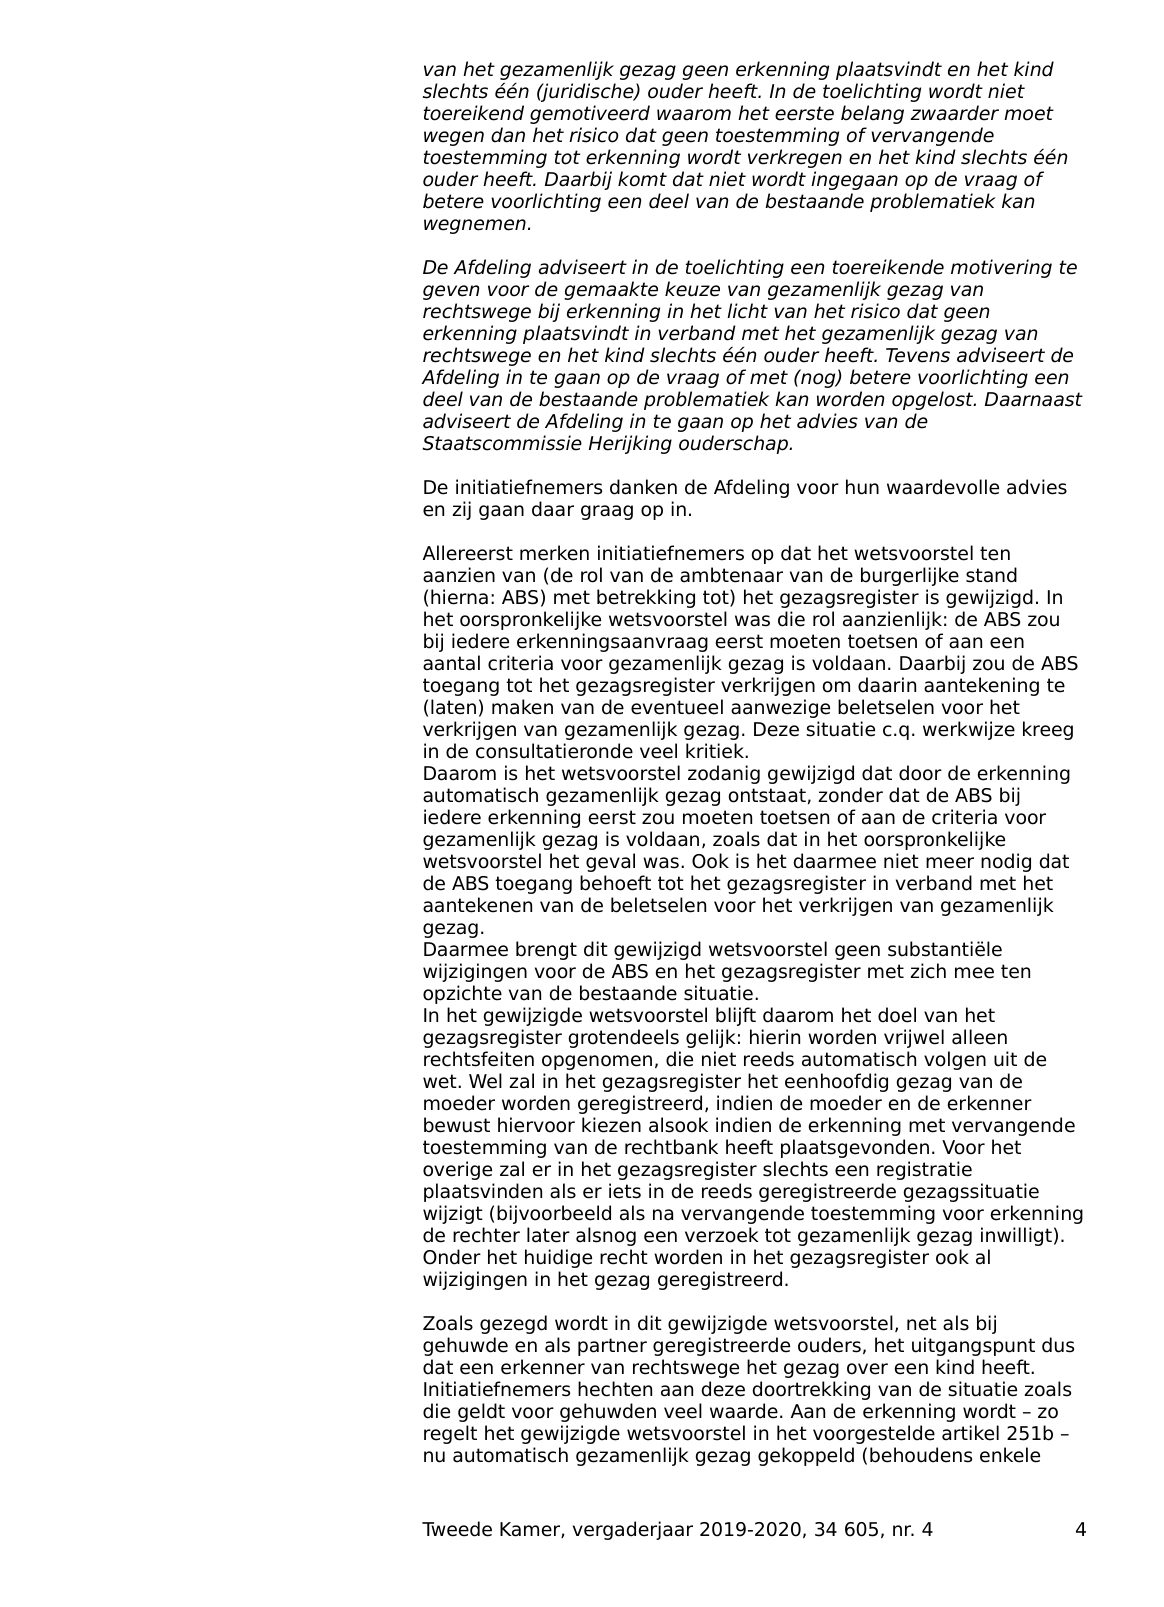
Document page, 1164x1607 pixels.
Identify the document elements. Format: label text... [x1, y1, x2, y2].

text De initiatiefnemers danken de Afdeling voor hun waardevolle advies en zij gaan daar graag op in. [422, 477, 1087, 521]
text Zoals gezegd wordt in dit gewijzigde wetsvoorstel, net als bij gehuwde en als partner geregistreerde ouders, het uitgangspunt dus dat een erkenner van rechtswege het gezag over een kind heeft. Initiatiefnemers hechten aan deze doortrekking van de situatie zoals die geldt voor gehuwden veel waarde. Aan de erkenning wordt – zo regelt het gewijzigde wetsvoorstel in het voorgestelde artikel 251b – nu automatisch gezamenlijk gezag gekoppeld (behoudens enkele [422, 1313, 1087, 1467]
text Allereerst merken initiatiefnemers op dat het wetsvoorstel ten aanzien van (de rol van de ambtenaar van de burgerlijke stand (hierna: ABS) met betrekking tot) het gezagsregister is gewijzigd. In het oorspronkelijke wetsvoorstel was die rol aanzienlijk: de ABS zou bij iedere erkenningsaanvraag eerst moeten toetsen of aan een aantal criteria voor gezamenlijk gezag is voldaan. Daarbij zou de ABS toegang tot het gezagsregister verkrijgen om daarin aantekening te (laten) maken van de eventueel aanwezige beletselen voor het verkrijgen van gezamenlijk gezag. Deze situatie c.q. werkwijze kreeg in de consultatieronde veel kritiek. [422, 543, 1087, 763]
text van het gezamenlijk gezag geen erkenning plaatsvindt en het kind slechts één (juridische) ouder heeft. In de toelichting wordt niet toereikend gemotiveerd waarom het eerste belang zwaarder moet wegen dan het risico dat geen toestemming of vervangende toestemming tot erkenning wordt verkregen en het kind slechts één ouder heeft. Daarbij komt dat niet wordt ingegaan op de vraag of betere voorlichting een deel van de bestaande problematiek kan wegnemen. [422, 59, 1087, 235]
text De Afdeling adviseert in de toelichting een toereikende motivering te geven voor de gemaakte keuze van gezamenlijk gezag van rechtswege bij erkenning in het licht van het risico dat geen erkenning plaatsvindt in verband met het gezamenlijk gezag van rechtswege en het kind slechts één ouder heeft. Tevens adviseert de Afdeling in te gaan op de vraag of met (nog) betere voorlichting een deel van de bestaande problematiek kan worden opgelost. Daarnaast adviseert de Afdeling in te gaan op het advies van de Staatscommissie Herijking ouderschap. [422, 257, 1087, 455]
text In het gewijzigde wetsvoorstel blijft daarom het doel van het gezagsregister grotendeels gelijk: hierin worden vrijwel alleen rechtsfeiten opgenomen, die niet reeds automatisch volgen uit de wet. Wel zal in het gezagsregister het eenhoofdig gezag van de moeder worden geregistreerd, indien de moeder en de erkenner bewust hiervoor kiezen alsook indien de erkenning met vervangende toestemming van de rechtbank heeft plaatsgevonden. Voor het overige zal er in het gezagsregister slechts een registratie plaatsvinden als er iets in de reeds geregistreerde gezagssituatie wijzigt (bijvoorbeeld als na vervangende toestemming voor erkenning de rechter later alsnog een verzoek tot gezamenlijk gezag inwilligt). Onder het huidige recht worden in het gezagsregister ook al wijzigingen in het gezag geregistreerd. [422, 1005, 1087, 1291]
text Daarom is het wetsvoorstel zodanig gewijzigd dat door de erkenning automatisch gezamenlijk gezag ontstaat, zonder dat de ABS bij iedere erkenning eerst zou moeten toetsen of aan de criteria voor gezamenlijk gezag is voldaan, zoals dat in het oorspronkelijke wetsvoorstel het geval was. Ook is het daarmee niet meer nodig dat de ABS toegang behoeft tot het gezagsregister in verband met het aantekenen van de beletselen voor het verkrijgen van gezamenlijk gezag. [422, 763, 1087, 939]
text Daarmee brengt dit gewijzigd wetsvoorstel geen substantiële wijzigingen voor de ABS en het gezagsregister met zich mee ten opzichte van de bestaande situatie. [422, 939, 1087, 1005]
